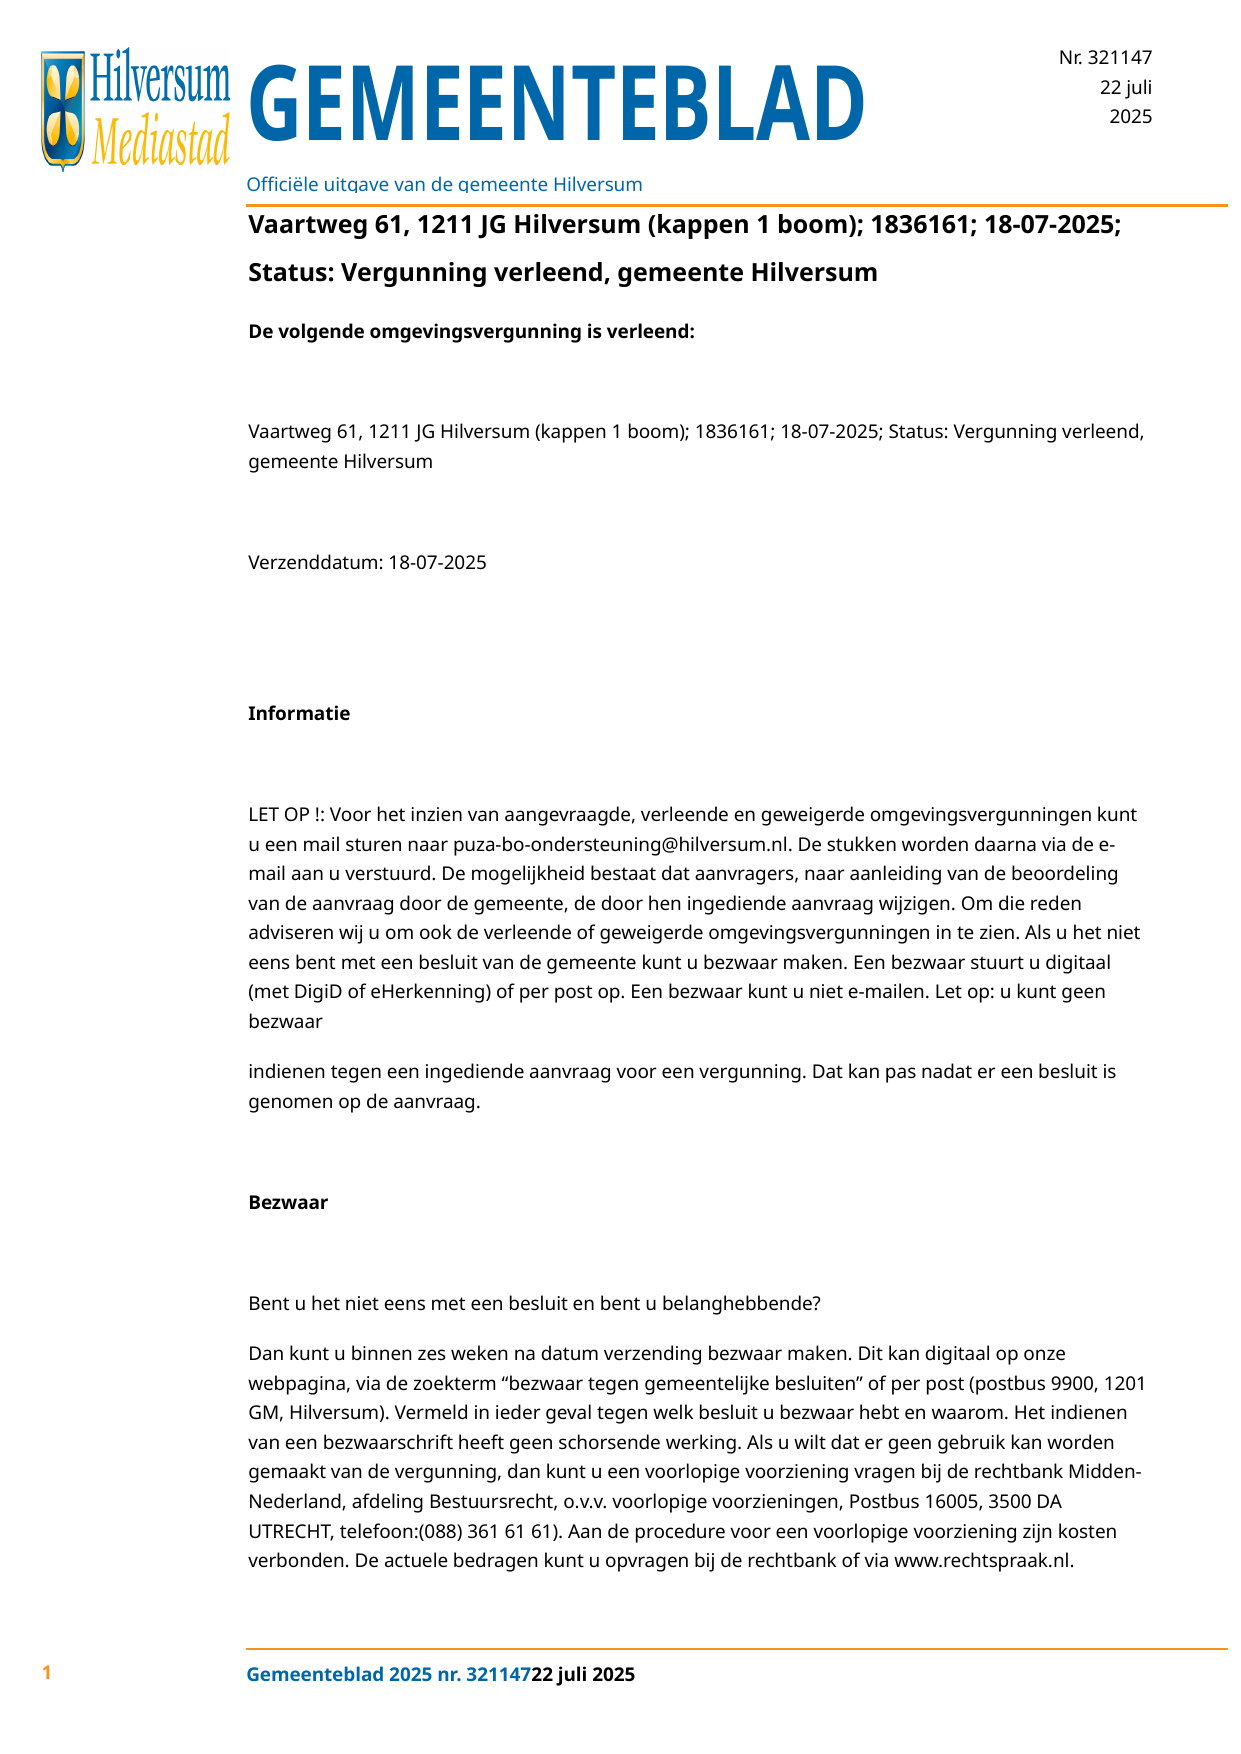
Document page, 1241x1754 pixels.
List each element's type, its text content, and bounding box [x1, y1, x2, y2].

text Informatie [248, 700, 1152, 726]
text LET OP !: Voor het inzien van aangevraagde, verleende en geweigerde omgevingsvergunningen kunt u een mail sturen naar puza-bo-ondersteuning@hilversum.nl. De stukken worden daarna via de e-mail aan u verstuurd. De mogelijkheid bestaat dat aanvragers, naar aanleiding van de beoordeling van de aanvraag door de gemeente, de door hen ingediende aanvraag wijzigen. Om die reden adviseren wij u om ook de verleende of geweigerde omgevingsvergunningen in te zien. Als u het niet eens bent met een besluit van de gemeente kunt u bezwaar maken. Een bezwaar stuurt u digitaal (met DigiD of eHerkenning) of per post op. Een bezwaar kunt u niet e-mailen. Let op: u kunt geen bezwaar [248, 801, 1152, 1034]
text Vaartweg 61, 1211 JG Hilversum (kappen 1 boom); 1836161; 18-07-2025; Status: Vergunning verleend, gemeente Hilversum [248, 207, 1152, 288]
text Dan kunt u binnen zes weken na datum verzending bezwaar maken. Dit kan digitaal op onze webpagina, via de zoekterm “bezwaar tegen gemeentelijke besluiten” of per post (postbus 9900, 1201 GM, Hilversum). Vermeld in ieder geval tegen welk besluit u bezwaar hebt en waarom. Het indienen van een bezwaarschrift heeft geen schorsende werking. Als u wilt dat er geen gebruik kan worden gemaakt van de vergunning, dan kunt u een voorlopige voorziening vragen bij de rechtbank Midden-Nederland, afdeling Bestuursrecht, o.v.v. voorlopige voorzieningen, Postbus 16005, 3500 DA UTRECHT, telefoon:(088) 361 61 61). Aan de procedure voor een voorlopige voorziening zijn kosten verbonden. De actuele bedragen kunt u opvragen bij de rechtbank of via www.rechtspraak.nl. [248, 1340, 1152, 1573]
text Bent u het niet eens met een besluit en bent u belanghebbende? [248, 1290, 1152, 1316]
text Verzenddatum: 18-07-2025 [248, 549, 1152, 575]
text Bezwaar [248, 1189, 1152, 1215]
text De volgende omgevingsvergunning is verleend: [248, 318, 1152, 344]
picture [41, 47, 231, 172]
text indienen tegen een ingediende aanvraag voor een vergunning. Dat kan pas nadat er een besluit is genomen op de aanvraag. [248, 1059, 1152, 1114]
text Vaartweg 61, 1211 JG Hilversum (kappen 1 boom); 1836161; 18-07-2025; Status: Vergunning verleend, gemeente Hilversum [248, 419, 1152, 474]
